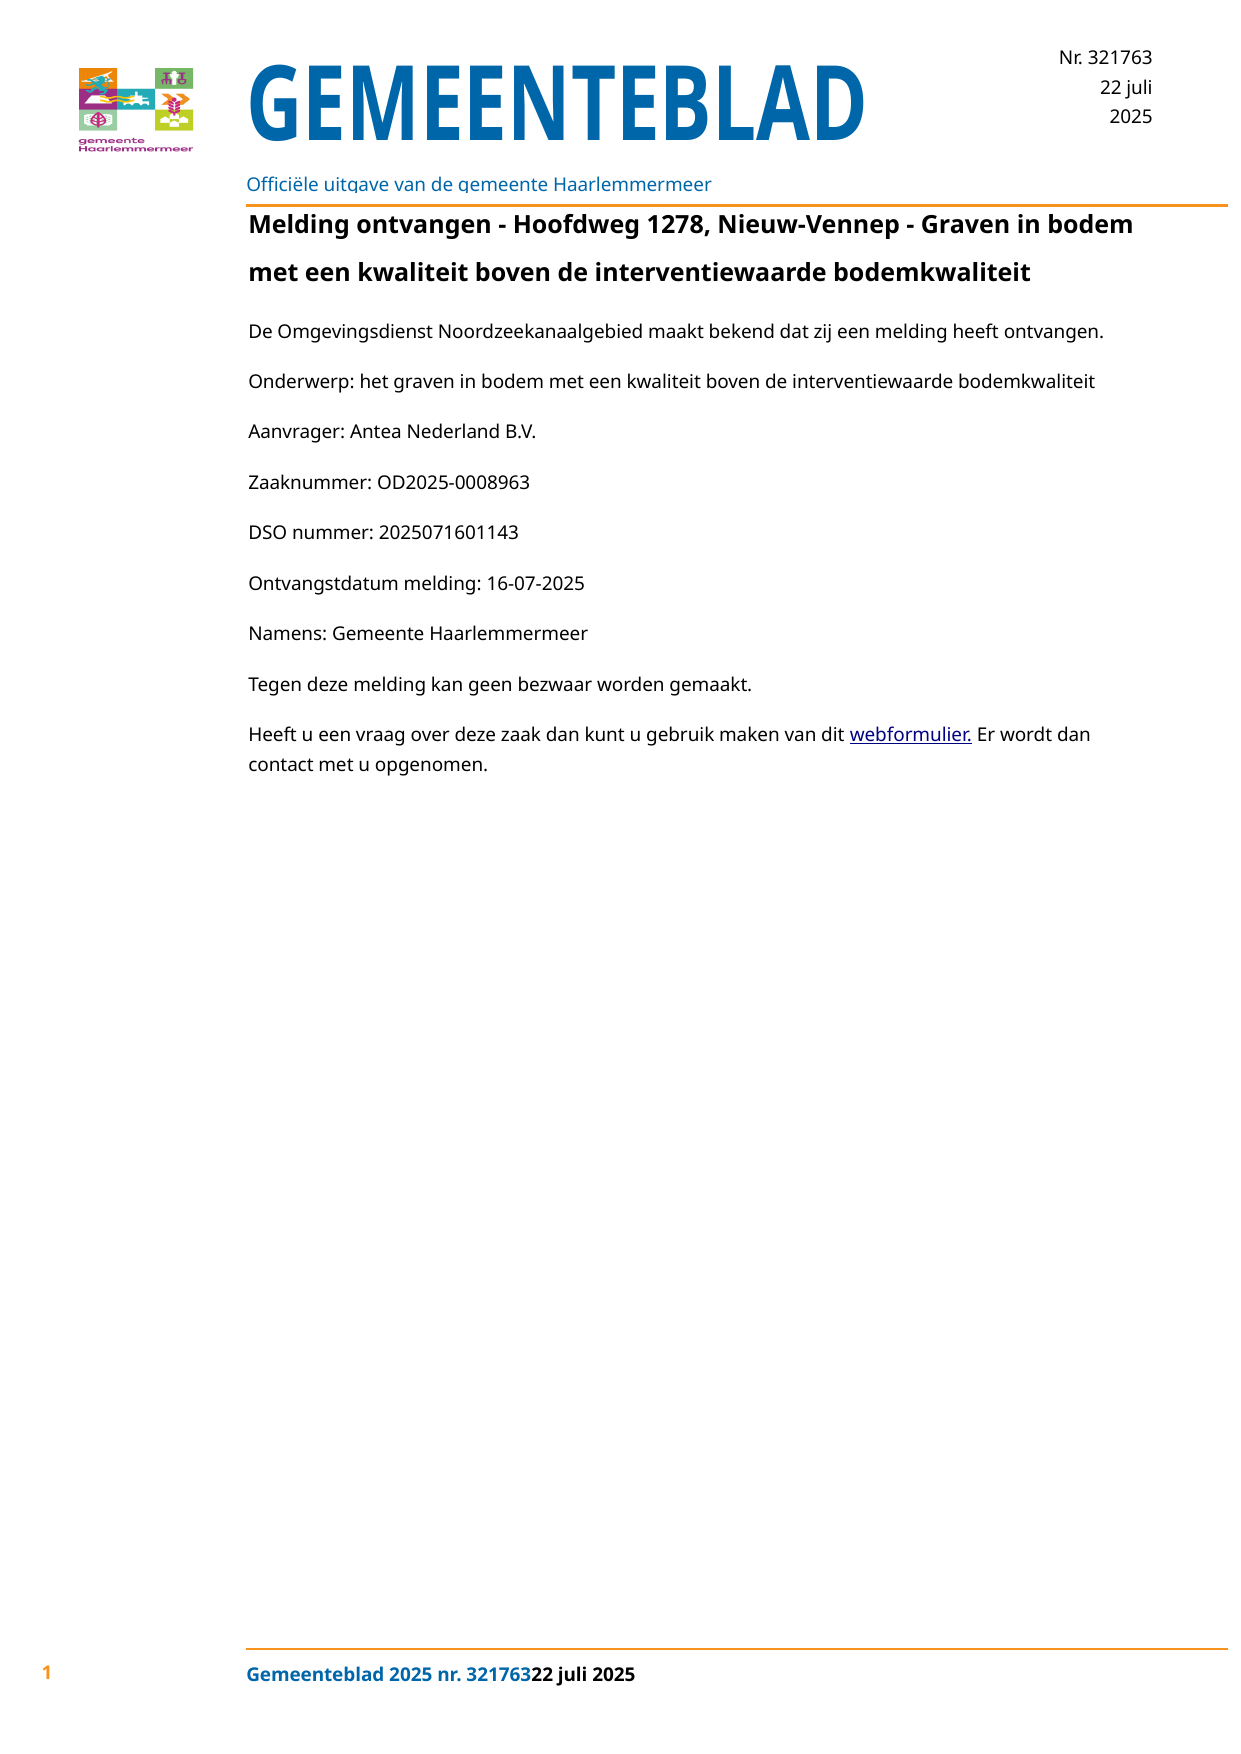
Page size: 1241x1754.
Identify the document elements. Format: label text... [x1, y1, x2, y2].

text De Omgevingsdienst Noordzeekanaalgebied maakt bekend dat zij een melding heeft ontvangen. [248, 318, 1152, 344]
text Heeft u een vraag over deze zaak dan kunt u gebruik maken van dit webformulier. Er wordt dan contact met u opgenomen. [248, 721, 1152, 777]
text Namens: Gemeente Haarlemmermeer [248, 620, 1152, 646]
text Melding ontvangen - Hoofdweg 1278, Nieuw-Vennep - Graven in bodem met een kwaliteit boven de interventiewaarde bodemkwaliteit [248, 207, 1152, 288]
text DSO nummer: 2025071601143 [248, 519, 1152, 545]
picture [41, 47, 231, 172]
text Zaaknummer: OD2025-0008963 [248, 469, 1152, 495]
text Onderwerp: het graven in bodem met een kwaliteit boven de interventiewaarde bodemkwaliteit [248, 368, 1152, 394]
text Aanvrager: Antea Nederland B.V. [248, 419, 1152, 444]
text Ontvangstdatum melding: 16-07-2025 [248, 570, 1152, 596]
text Tegen deze melding kan geen bezwaar worden gemaakt. [248, 671, 1152, 697]
